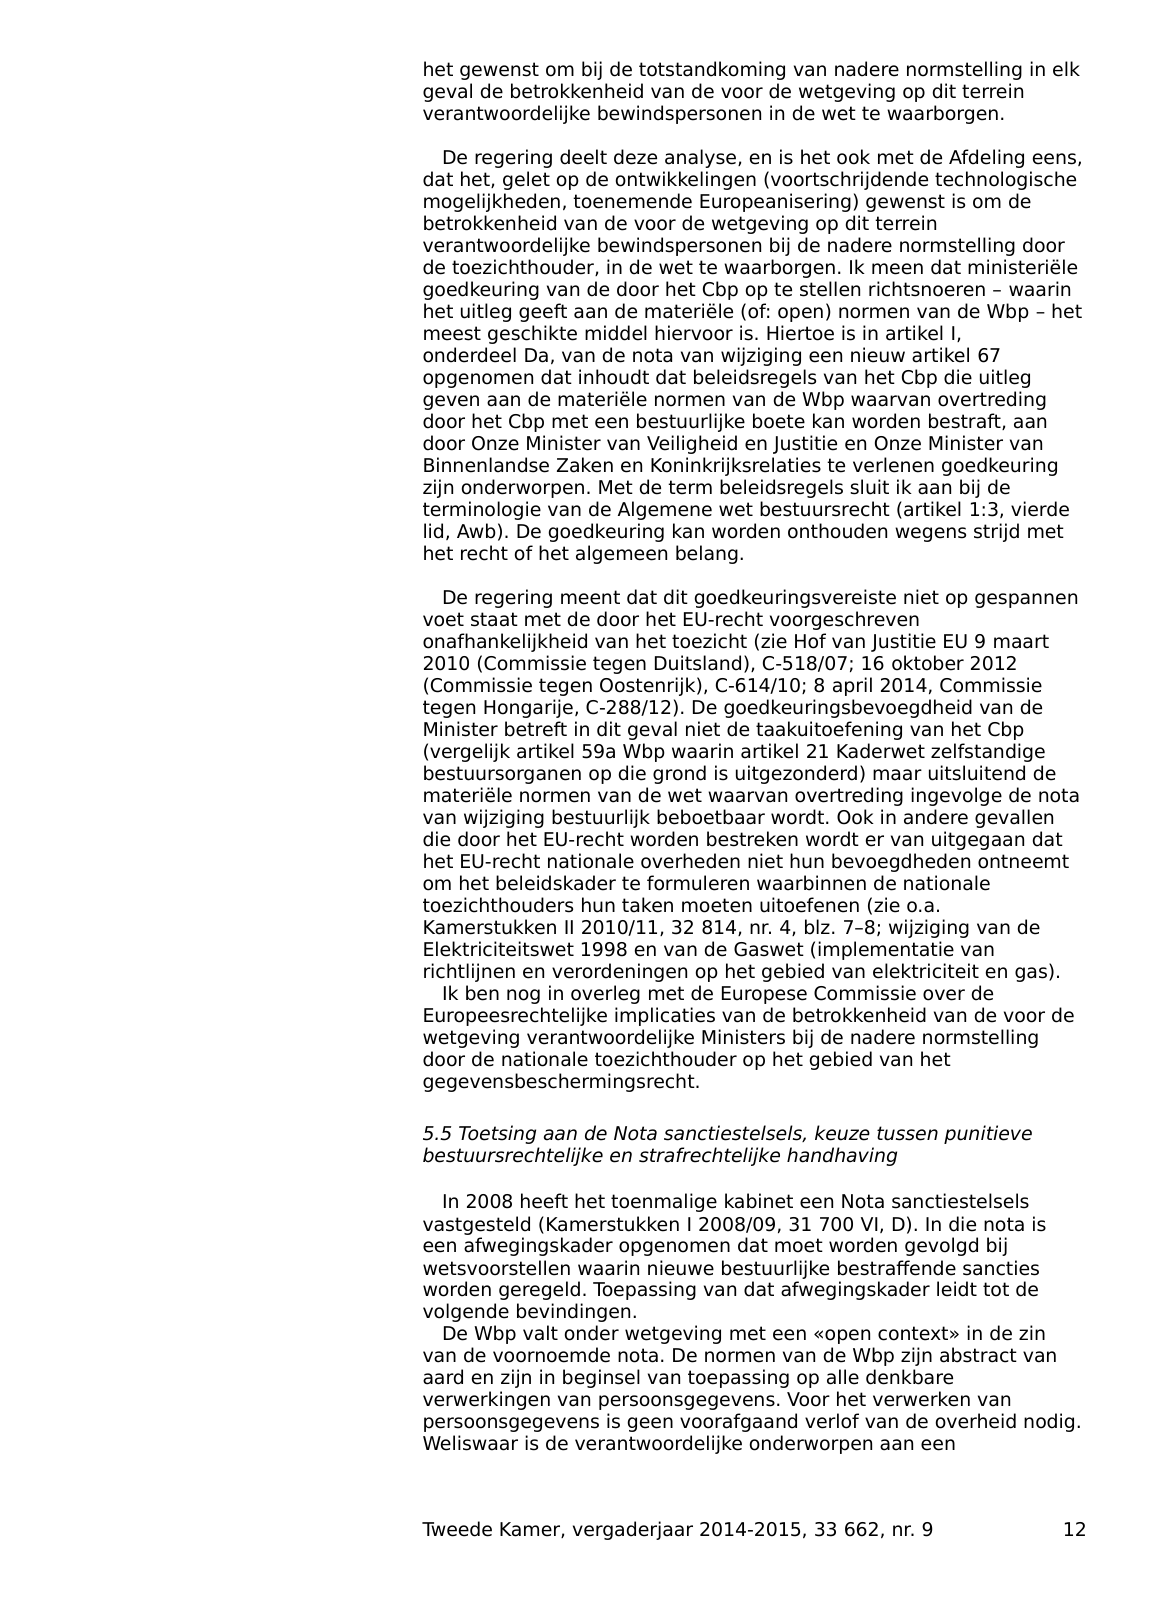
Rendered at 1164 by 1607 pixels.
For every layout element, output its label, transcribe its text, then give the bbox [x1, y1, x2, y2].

text Ik ben nog in overleg met de Europese Commissie over de Europeesrechtelijke implicaties van de betrokkenheid van de voor de wetgeving verantwoordelijke Ministers bij de nadere normstelling door de nationale toezichthouder op het gebied van het gegevensbeschermingsrecht. [422, 983, 1087, 1092]
text In 2008 heeft het toenmalige kabinet een Nota sanctiestelsels vastgesteld (Kamerstukken I 2008/09, 31 700 VI, D). In die nota is een afwegingskader opgenomen dat moet worden gevolgd bij wetsvoorstellen waarin nieuwe bestuurlijke bestraffende sancties worden geregeld. Toepassing van dat afwegingskader leidt tot de volgende bevindingen. [422, 1191, 1087, 1323]
text het gewenst om bij de totstandkoming van nadere normstelling in elk geval de betrokkenheid van de voor de wetgeving op dit terrein verantwoordelijke bewindspersonen in de wet te waarborgen. [422, 59, 1087, 125]
text De regering meent dat dit goedkeuringsvereiste niet op gespannen voet staat met de door het EU-recht voorgeschreven onafhankelijkheid van het toezicht (zie Hof van Justitie EU 9 maart 2010 (Commissie tegen Duitsland), C-518/07; 16 oktober 2012 (Commissie tegen Oostenrijk), C-614/10; 8 april 2014, Commissie tegen Hongarije, C-288/12). De goedkeuringsbevoegdheid van de Minister betreft in dit geval niet de taakuitoefening van het Cbp (vergelijk artikel 59a Wbp waarin artikel 21 Kaderwet zelfstandige bestuursorganen op die grond is uitgezonderd) maar uitsluitend de materiële normen van de wet waarvan overtreding ingevolge de nota van wijziging bestuurlijk beboetbaar wordt. Ook in andere gevallen die door het EU-recht worden bestreken wordt er van uitgegaan dat het EU-recht nationale overheden niet hun bevoegdheden ontneemt om het beleidskader te formuleren waarbinnen de nationale toezichthouders hun taken moeten uitoefenen (zie o.a. Kamerstukken II 2010/11, 32 814, nr. 4, blz. 7–8; wijziging van de Elektriciteitswet 1998 en van de Gaswet (implementatie van richtlijnen en verordeningen op het gebied van elektriciteit en gas). [422, 587, 1087, 983]
subtitle 5.5 Toetsing aan de Nota sanctiestelsels, keuze tussen punitieve bestuursrechtelijke en strafrechtelijke handhaving [422, 1122, 1087, 1166]
text De regering deelt deze analyse, en is het ook met de Afdeling eens, dat het, gelet op de ontwikkelingen (voortschrijdende technologische mogelijkheden, toenemende Europeanisering) gewenst is om de betrokkenheid van de voor de wetgeving op dit terrein verantwoordelijke bewindspersonen bij de nadere normstelling door de toezichthouder, in de wet te waarborgen. Ik meen dat ministeriële goedkeuring van de door het Cbp op te stellen richtsnoeren – waarin het uitleg geeft aan de materiële (of: open) normen van de Wbp – het meest geschikte middel hiervoor is. Hiertoe is in artikel I, onderdeel Da, van de nota van wijziging een nieuw artikel 67 opgenomen dat inhoudt dat beleidsregels van het Cbp die uitleg geven aan de materiële normen van de Wbp waarvan overtreding door het Cbp met een bestuurlijke boete kan worden bestraft, aan door Onze Minister van Veiligheid en Justitie en Onze Minister van Binnenlandse Zaken en Koninkrijksrelaties te verlenen goedkeuring zijn onderworpen. Met de term beleidsregels sluit ik aan bij de terminologie van de Algemene wet bestuursrecht (artikel 1:3, vierde lid, Awb). De goedkeuring kan worden onthouden wegens strijd met het recht of het algemeen belang. [422, 147, 1087, 565]
text De Wbp valt onder wetgeving met een «open context» in de zin van de voornoemde nota. De normen van de Wbp zijn abstract van aard en zijn in beginsel van toepassing op alle denkbare verwerkingen van persoonsgegevens. Voor het verwerken van persoonsgegevens is geen voorafgaand verlof van de overheid nodig. Weliswaar is de verantwoordelijke onderworpen aan een [422, 1323, 1087, 1455]
